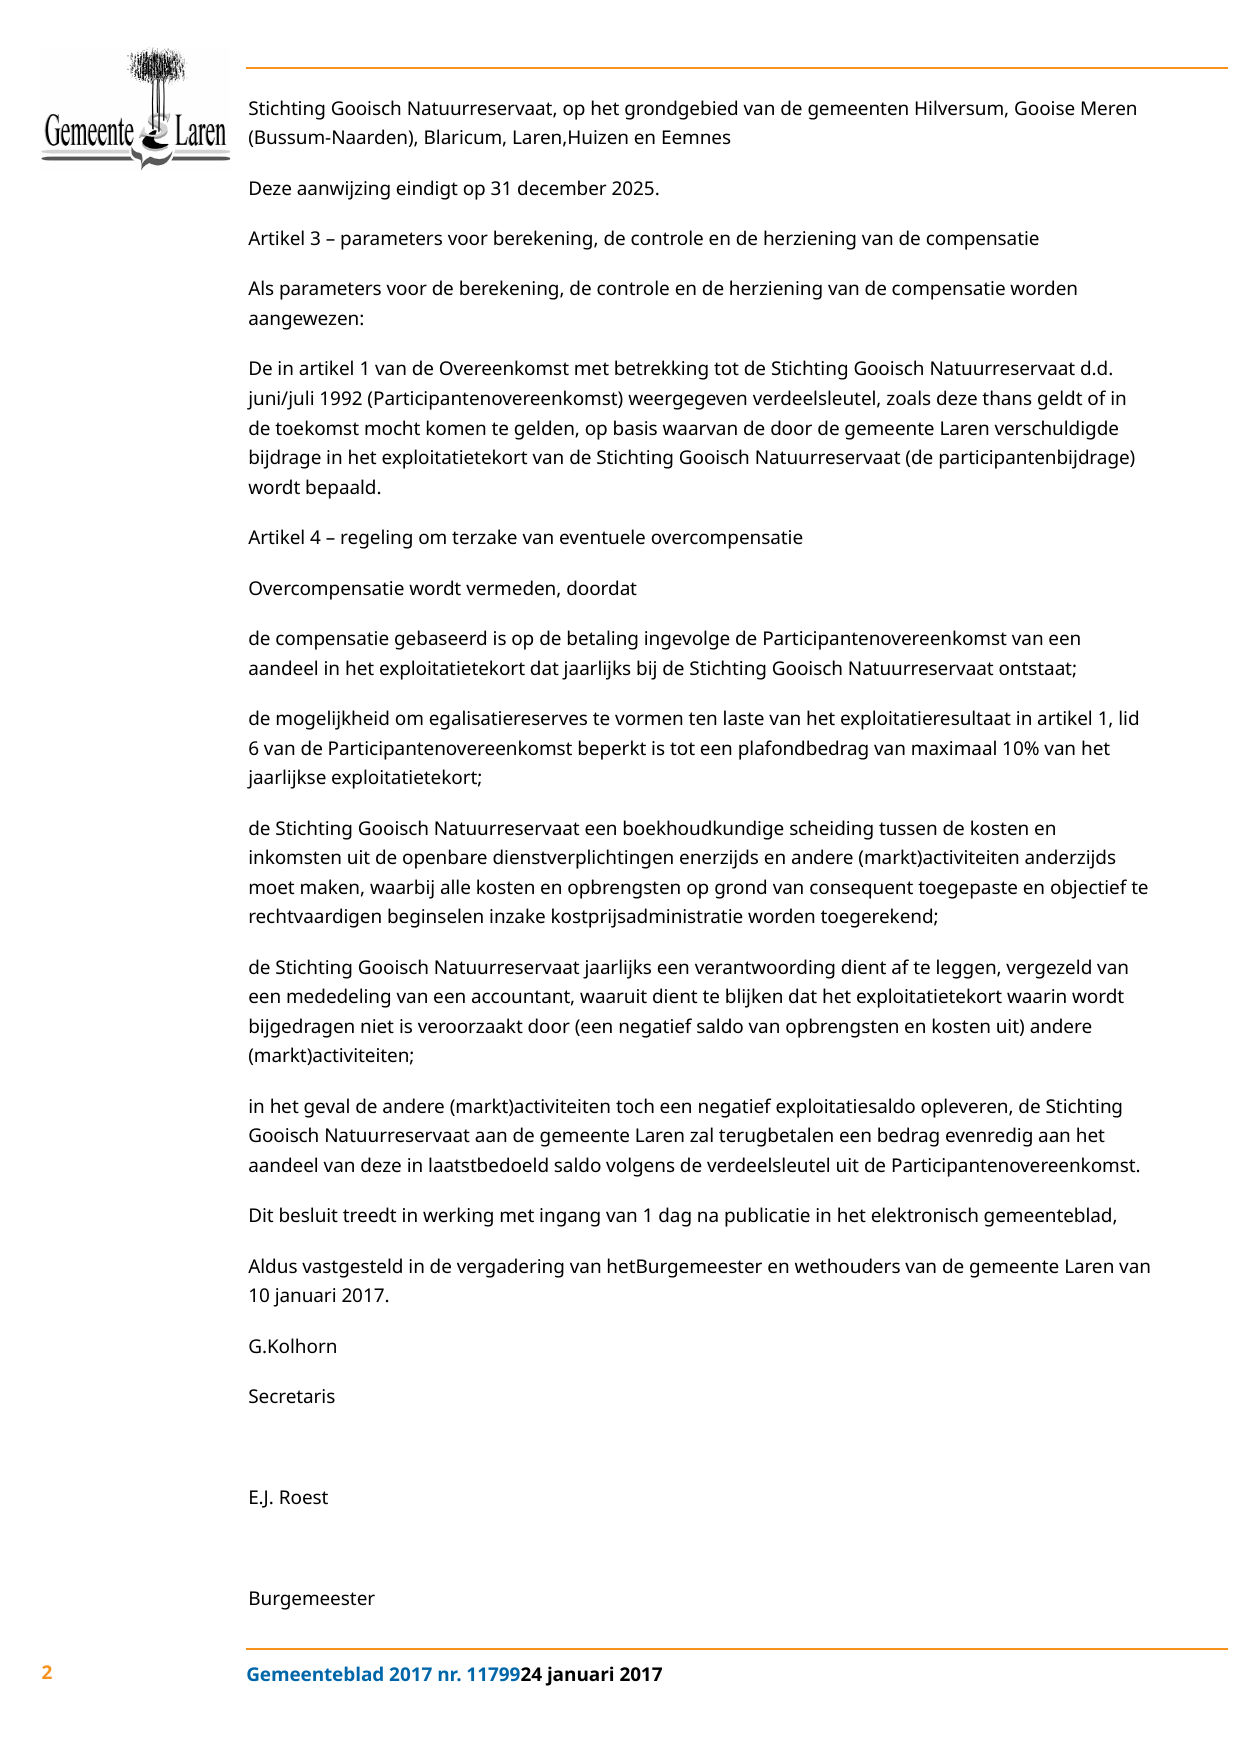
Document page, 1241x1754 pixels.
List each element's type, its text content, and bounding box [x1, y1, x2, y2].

text in het geval de andere (markt)activiteiten toch een negatief exploitatiesaldo opleveren, de Stichting Gooisch Natuurreservaat aan de gemeente Laren zal terugbetalen een bedrag evenredig aan het aandeel van deze in laatstbedoeld saldo volgens de verdeelsleutel uit de Participantenovereenkomst. [248, 1093, 1152, 1178]
text E.J. Roest [248, 1484, 1152, 1510]
text de Stichting Gooisch Natuurreservaat jaarlijks een verantwoording dient af te leggen, vergezeld van een mededeling van een accountant, waaruit dient te blijken dat het exploitatietekort waarin wordt bijgedragen niet is veroorzaakt door (een negatief saldo van opbrengsten en kosten uit) andere (markt)activiteiten; [248, 954, 1152, 1068]
text Burgemeester [248, 1585, 1152, 1611]
text de compensatie gebaseerd is op de betaling ingevolge de Participantenovereenkomst van een aandeel in het exploitatietekort dat jaarlijks bij de Stichting Gooisch Natuurreservaat ontstaat; [248, 625, 1152, 681]
text Secretaris [248, 1383, 1152, 1409]
text De in artikel 1 van de Overeenkomst met betrekking tot de Stichting Gooisch Natuurreservaat d.d. juni/juli 1992 (Participantenovereenkomst) weergegeven verdeelsleutel, zoals deze thans geldt of in de toekomst mocht komen te gelden, op basis waarvan de door de gemeente Laren verschuldigde bijdrage in het exploitatietekort van de Stichting Gooisch Natuurreservaat (de participantenbijdrage) wordt bepaald. [248, 356, 1152, 500]
text G.Kolhorn [248, 1333, 1152, 1359]
text Deze aanwijzing eindigt op 31 december 2025. [248, 175, 1152, 201]
text Artikel 4 – regeling om terzake van eventuele overcompensatie [248, 524, 1152, 550]
text de Stichting Gooisch Natuurreservaat een boekhoudkundige scheiding tussen de kosten en inkomsten uit de openbare dienstverplichtingen enerzijds en andere (markt)activiteiten anderzijds moet maken, waarbij alle kosten en opbrengsten op grond van consequent toegepaste en objectief te rechtvaardigen beginselen inzake kostprijsadministratie worden toegerekend; [248, 815, 1152, 929]
picture [41, 47, 231, 172]
text Aldus vastgesteld in de vergadering van hetBurgemeester en wethouders van de gemeente Laren van 10 januari 2017. [248, 1253, 1152, 1308]
text de mogelijkheid om egalisatiereserves te vormen ten laste van het exploitatieresultaat in artikel 1, lid 6 van de Participantenovereenkomst beperkt is tot een plafondbedrag van maximaal 10% van het jaarlijkse exploitatietekort; [248, 705, 1152, 790]
text Dit besluit treedt in werking met ingang van 1 dag na publicatie in het elektronisch gemeenteblad, [248, 1203, 1152, 1228]
text Als parameters voor de berekening, de controle en de herziening van de compensatie worden aangewezen: [248, 276, 1152, 331]
text Artikel 3 – parameters voor berekening, de controle en de herziening van de compensatie [248, 225, 1152, 251]
text Stichting Gooisch Natuurreservaat, op het grondgebied van de gemeenten Hilversum, Gooise Meren (Bussum-Naarden), Blaricum, Laren,Huizen en Eemnes [248, 95, 1152, 150]
text Overcompensatie wordt vermeden, doordat [248, 575, 1152, 601]
